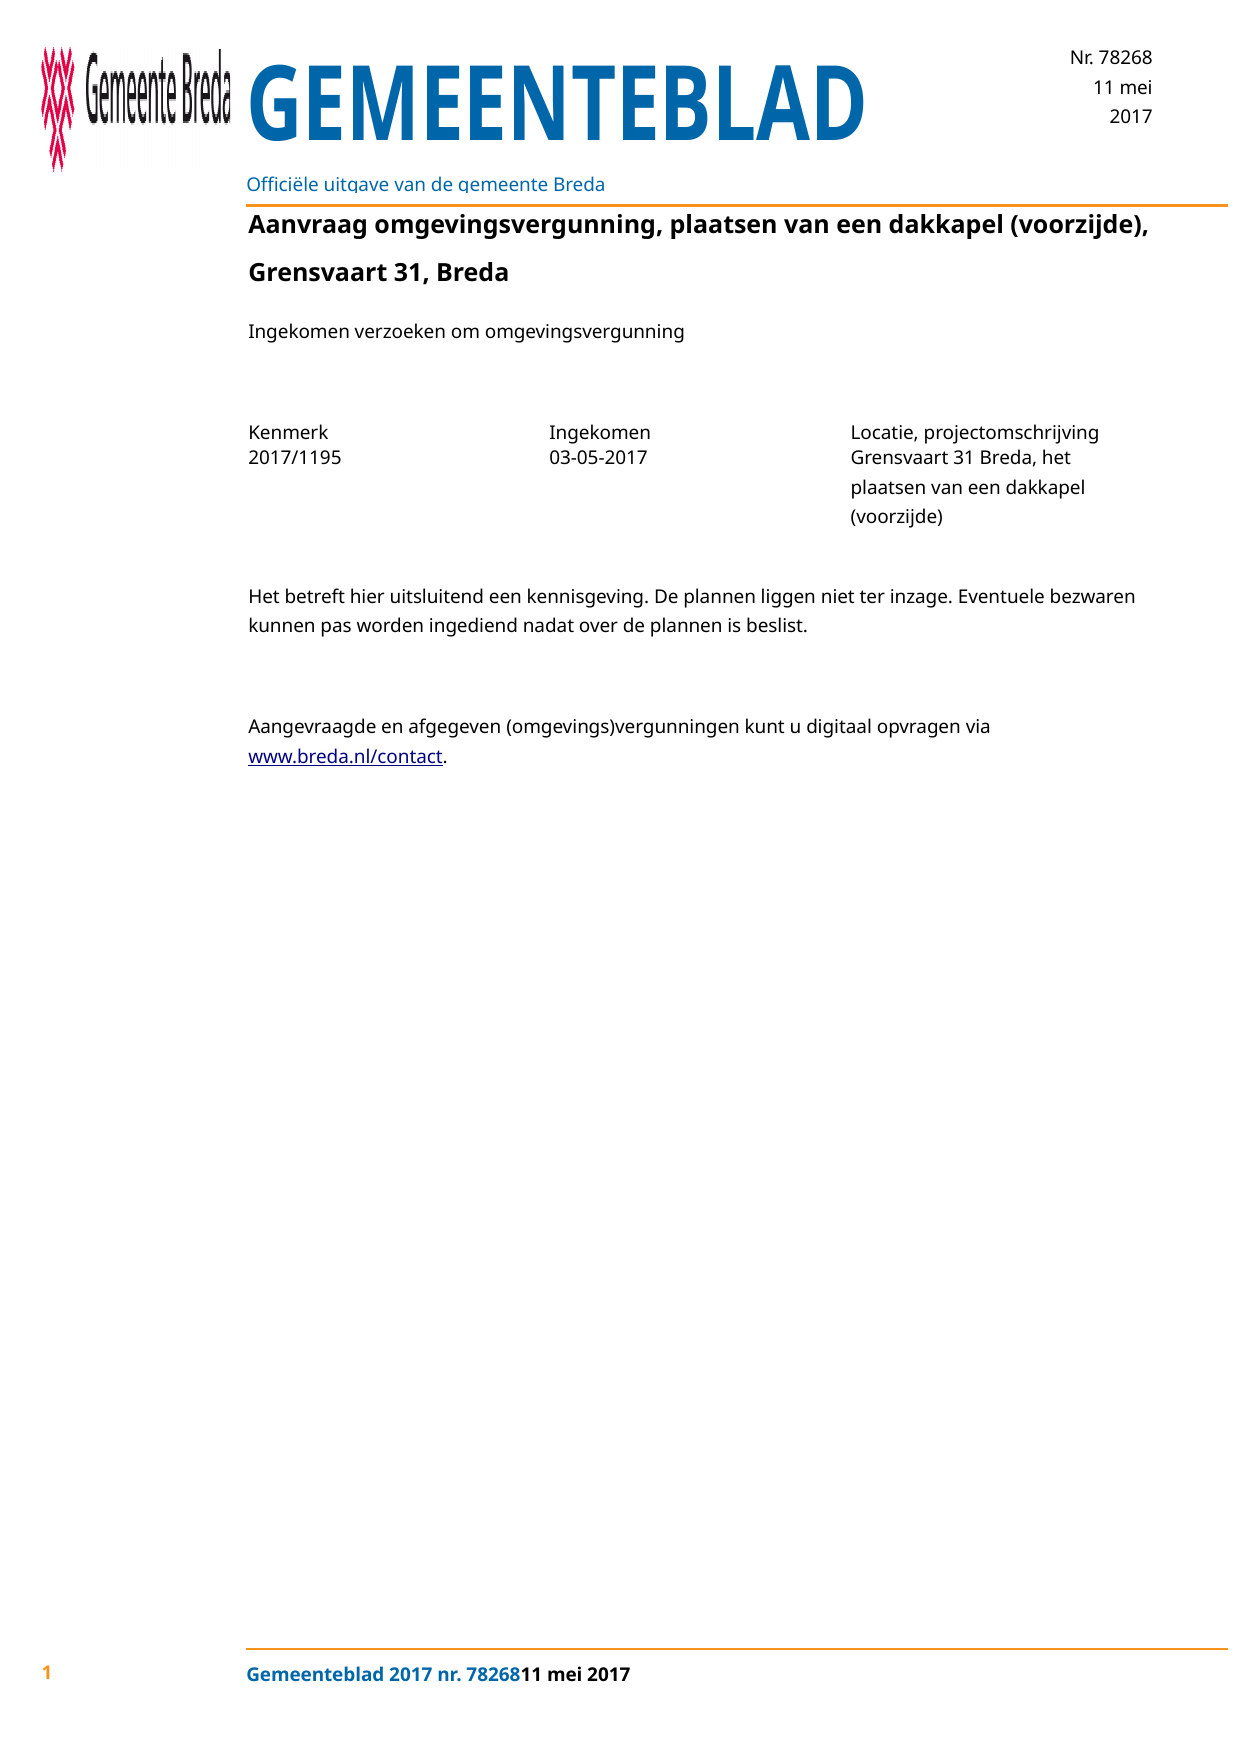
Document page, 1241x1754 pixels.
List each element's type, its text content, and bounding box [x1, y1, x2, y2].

table_cell Grensvaart 31 Breda, het plaatsen van een dakkapel (voorzijde) [850, 445, 1152, 529]
picture [41, 47, 231, 172]
text Het betreft hier uitsluitend een kennisgeving. De plannen liggen niet ter inzage. Eventuele bezwaren kunnen pas worden ingediend nadat over de plannen is beslist. [248, 583, 1152, 638]
table_header Locatie, projectomschrijving [850, 419, 1152, 444]
table_header Ingekomen [549, 419, 850, 444]
text Ingekomen verzoeken om omgevingsvergunning [248, 318, 1152, 344]
text Aangevraagde en afgegeven (omgevings)vergunningen kunt u digitaal opvragen via www.breda.nl/contact. [248, 713, 1152, 769]
text Aanvraag omgevingsvergunning, plaatsen van een dakkapel (voorzijde), Grensvaart 31, Breda [248, 207, 1152, 288]
table_header Kenmerk [248, 419, 549, 444]
table_cell 03-05-2017 [549, 445, 850, 529]
table_cell 2017/1195 [248, 445, 549, 529]
